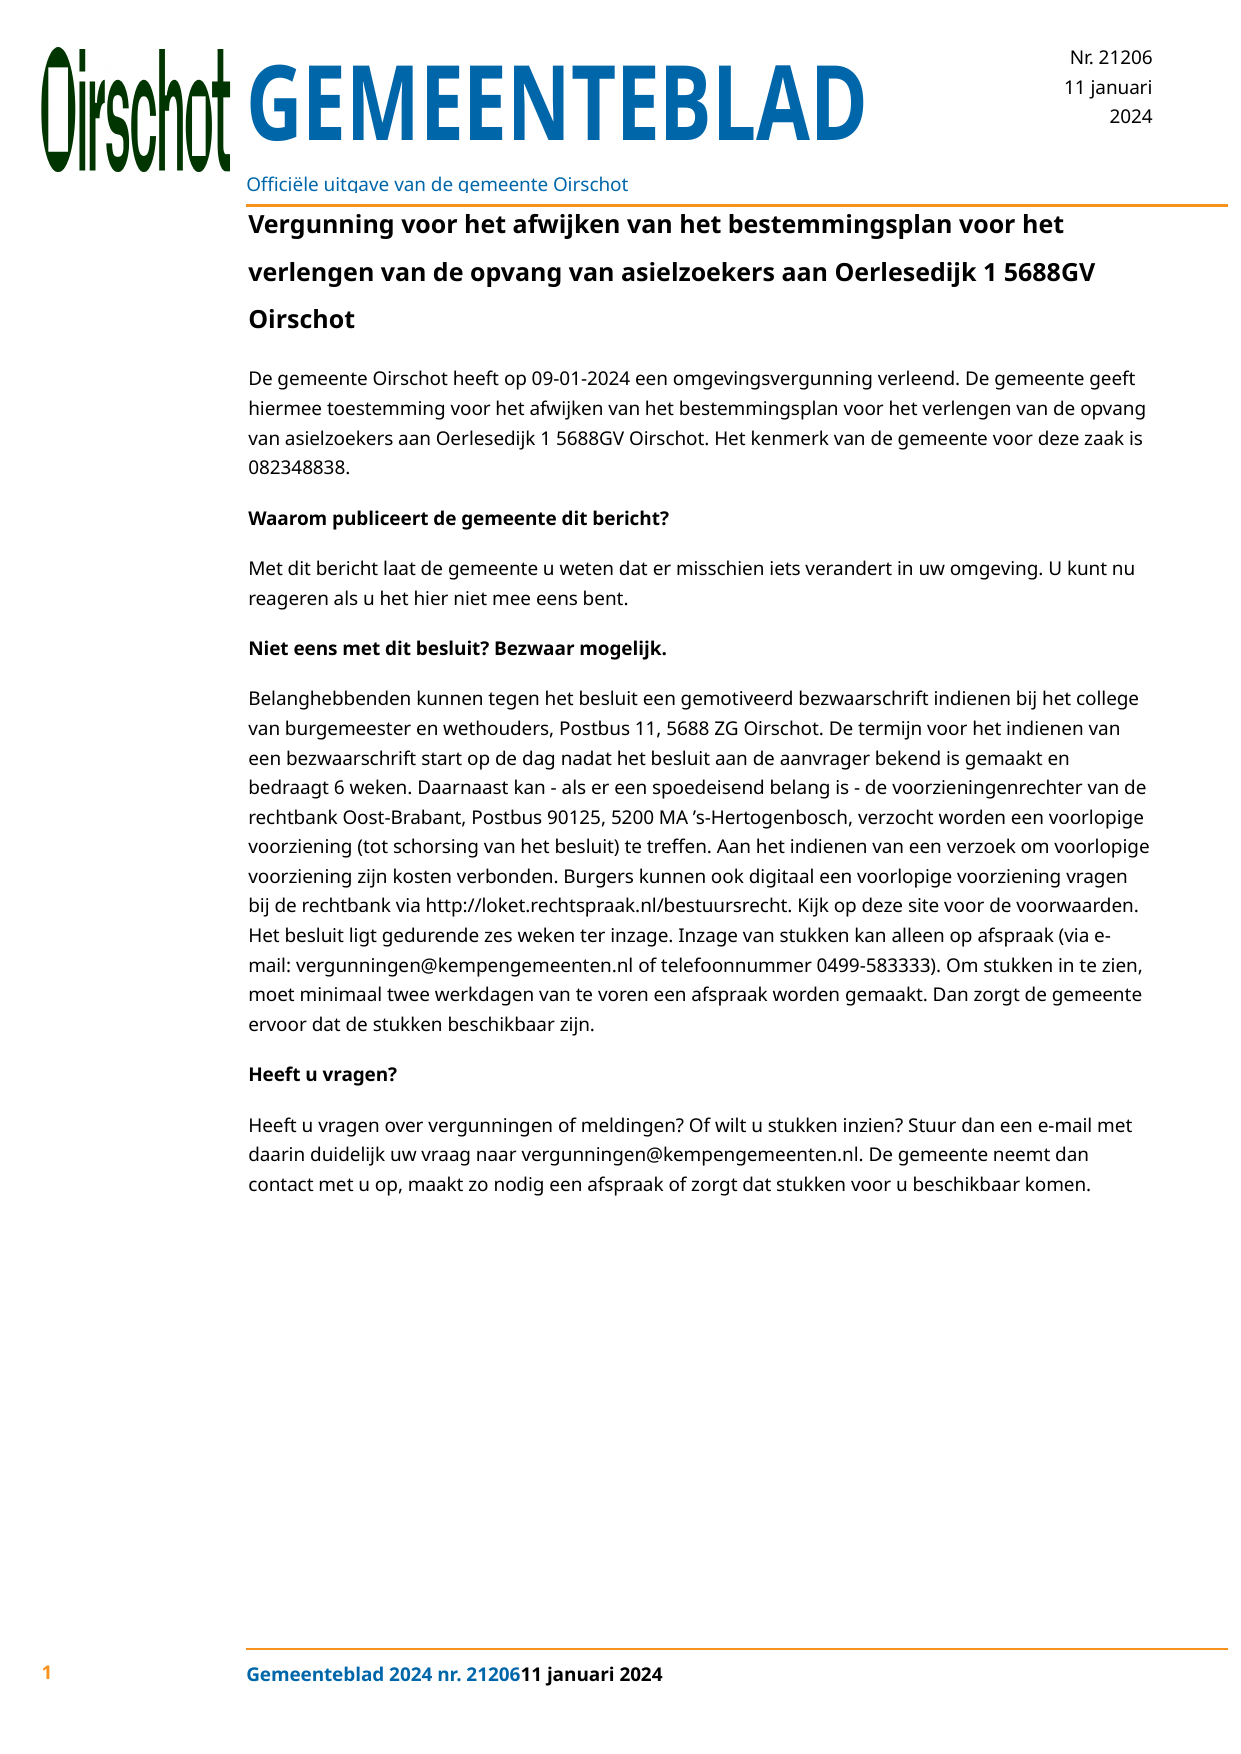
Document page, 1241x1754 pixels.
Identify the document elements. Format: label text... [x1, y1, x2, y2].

text Heeft u vragen? [248, 1061, 1152, 1087]
picture [41, 47, 231, 172]
text Vergunning voor het afwijken van het bestemmingsplan voor het verlengen van de opvang van asielzoekers aan Oerlesedijk 1 5688GV Oirschot [248, 207, 1152, 336]
text De gemeente Oirschot heeft op 09-01-2024 een omgevingsvergunning verleend. De gemeente geeft hiermee toestemming voor het afwijken van het bestemmingsplan voor het verlengen van de opvang van asielzoekers aan Oerlesedijk 1 5688GV Oirschot. Het kenmerk van de gemeente voor deze zaak is 082348838. [248, 366, 1152, 480]
text Belanghebbenden kunnen tegen het besluit een gemotiveerd bezwaarschrift indienen bij het college van burgemeester en wethouders, Postbus 11, 5688 ZG Oirschot. De termijn voor het indienen van een bezwaarschrift start op de dag nadat het besluit aan de aanvrager bekend is gemaakt en bedraagt 6 weken. Daarnaast kan - als er een spoedeisend belang is - de voorzieningenrechter van de rechtbank Oost-Brabant, Postbus 90125, 5200 MA ’s-Hertogenbosch, verzocht worden een voorlopige voorziening (tot schorsing van het besluit) te treffen. Aan het indienen van een verzoek om voorlopige voorziening zijn kosten verbonden. Burgers kunnen ook digitaal een voorlopige voorziening vragen bij de rechtbank via http://loket.rechtspraak.nl/bestuursrecht. Kijk op deze site voor de voorwaarden. Het besluit ligt gedurende zes weken ter inzage. Inzage van stukken kan alleen op afspraak (via e-mail: vergunningen@kempengemeenten.nl of telefoonnummer 0499-583333). Om stukken in te zien, moet minimaal twee werkdagen van te voren een afspraak worden gemaakt. Dan zorgt de gemeente ervoor dat de stukken beschikbaar zijn. [248, 686, 1152, 1037]
text Waarom publiceert de gemeente dit bericht? [248, 505, 1152, 530]
text Heeft u vragen over vergunningen of meldingen? Of wilt u stukken inzien? Stuur dan een e-mail met daarin duidelijk uw vraag naar vergunningen@kempengemeenten.nl. De gemeente neemt dan contact met u op, maakt zo nodig een afspraak of zorgt dat stukken voor u beschikbaar komen. [248, 1112, 1152, 1197]
text Niet eens met dit besluit? Bezwaar mogelijk. [248, 635, 1152, 661]
text Met dit bericht laat de gemeente u weten dat er misschien iets verandert in uw omgeving. U kunt nu reageren als u het hier niet mee eens bent. [248, 555, 1152, 610]
